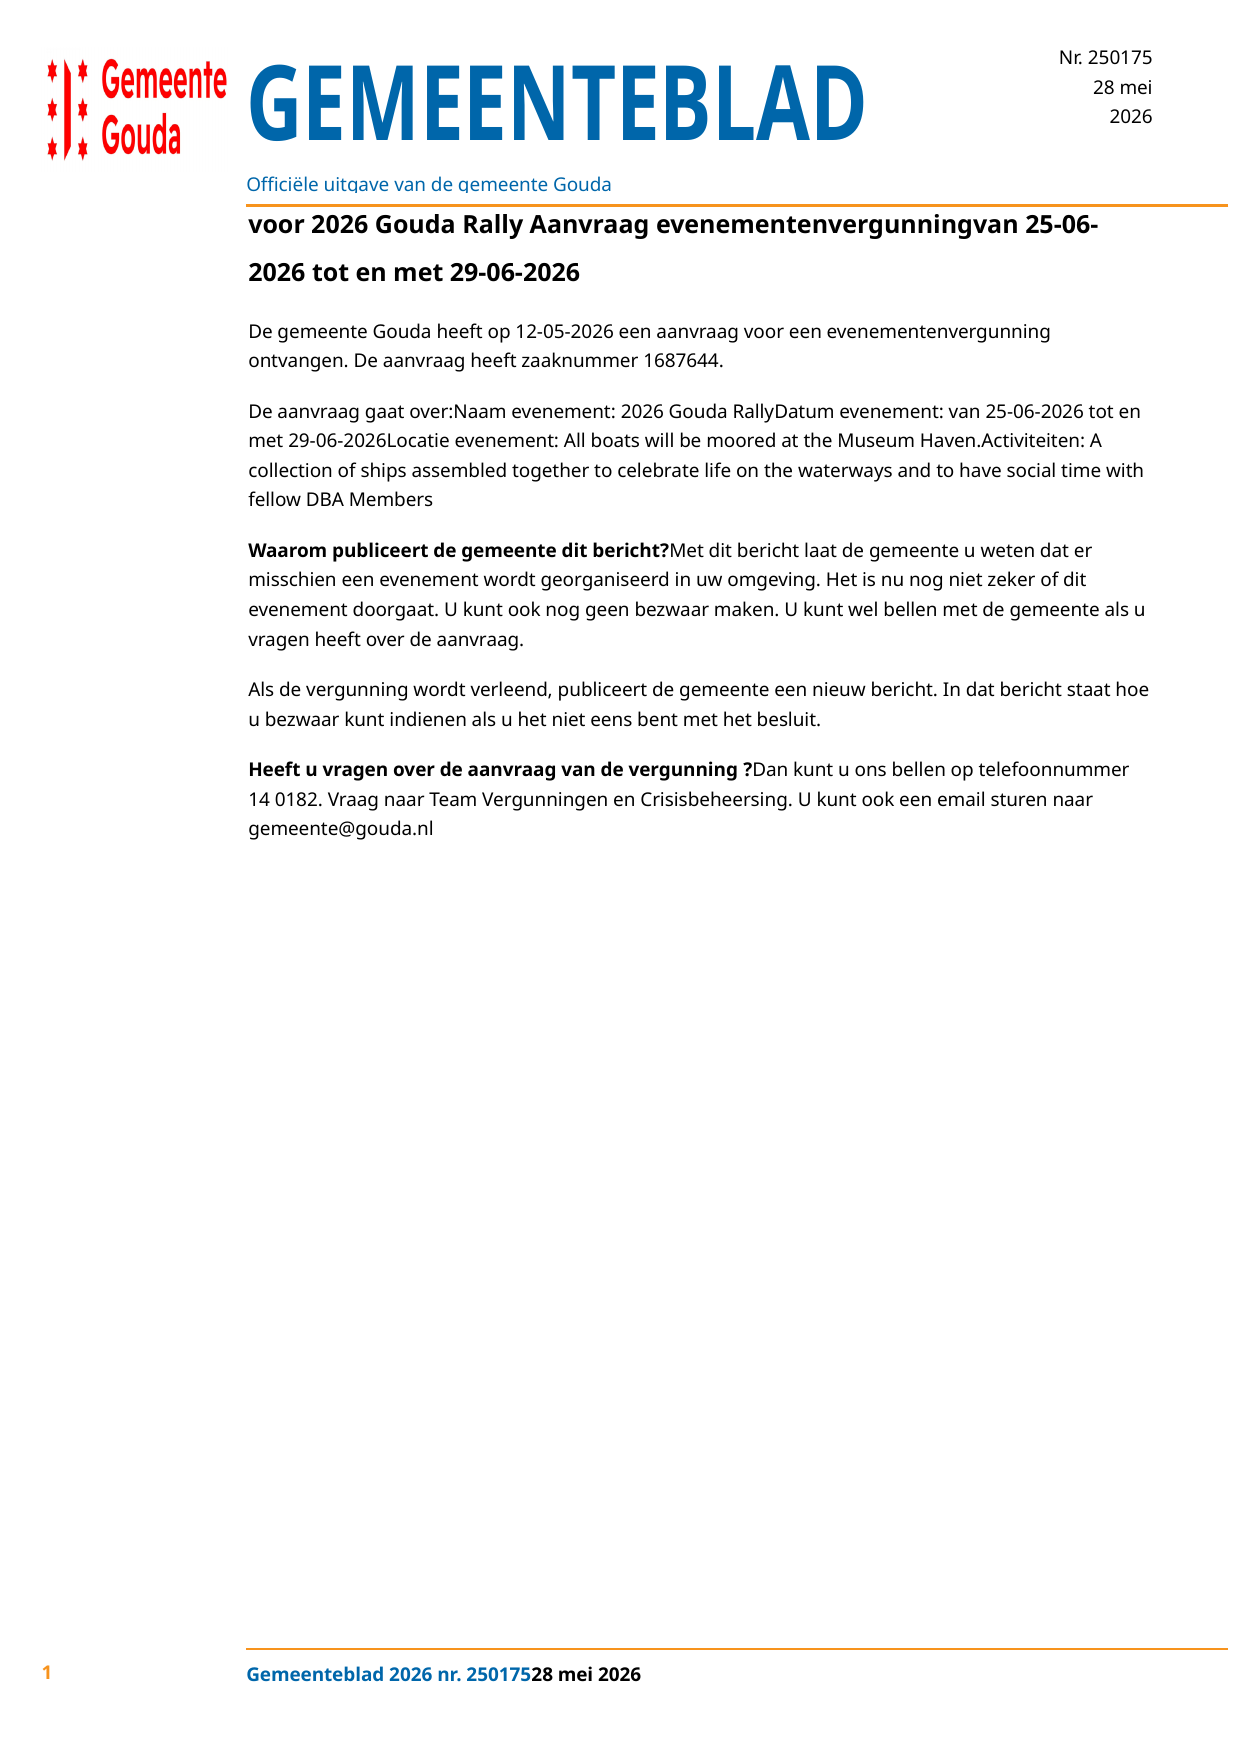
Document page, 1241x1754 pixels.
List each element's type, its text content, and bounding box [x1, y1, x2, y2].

text voor 2026 Gouda Rally Aanvraag evenementenvergunningvan 25-06-2026 tot en met 29-06-2026 [248, 207, 1152, 288]
text Heeft u vragen over de aanvraag van de vergunning ?Dan kunt u ons bellen op telefoonnummer 14 0182. Vraag naar Team Vergunningen en Crisisbeheersing. U kunt ook een email sturen naar gemeente@gouda.nl [248, 756, 1152, 841]
picture [41, 47, 231, 172]
text De gemeente Gouda heeft op 12-05-2026 een aanvraag voor een evenementenvergunning ontvangen. De aanvraag heeft zaaknummer 1687644. [248, 318, 1152, 373]
text Als de vergunning wordt verleend, publiceert de gemeente een nieuw bericht. In dat bericht staat hoe u bezwaar kunt indienen als u het niet eens bent met het besluit. [248, 676, 1152, 732]
text Waarom publiceert de gemeente dit bericht?Met dit bericht laat de gemeente u weten dat er misschien een evenement wordt georganiseerd in uw omgeving. Het is nu nog niet zeker of dit evenement doorgaat. U kunt ook nog geen bezwaar maken. U kunt wel bellen met de gemeente als u vragen heeft over de aanvraag. [248, 537, 1152, 652]
text De aanvraag gaat over:Naam evenement: 2026 Gouda RallyDatum evenement: van 25-06-2026 tot en met 29-06-2026Locatie evenement: All boats will be moored at the Museum Haven.Activiteiten: A collection of ships assembled together to celebrate life on the waterways and to have social time with fellow DBA Members [248, 398, 1152, 512]
